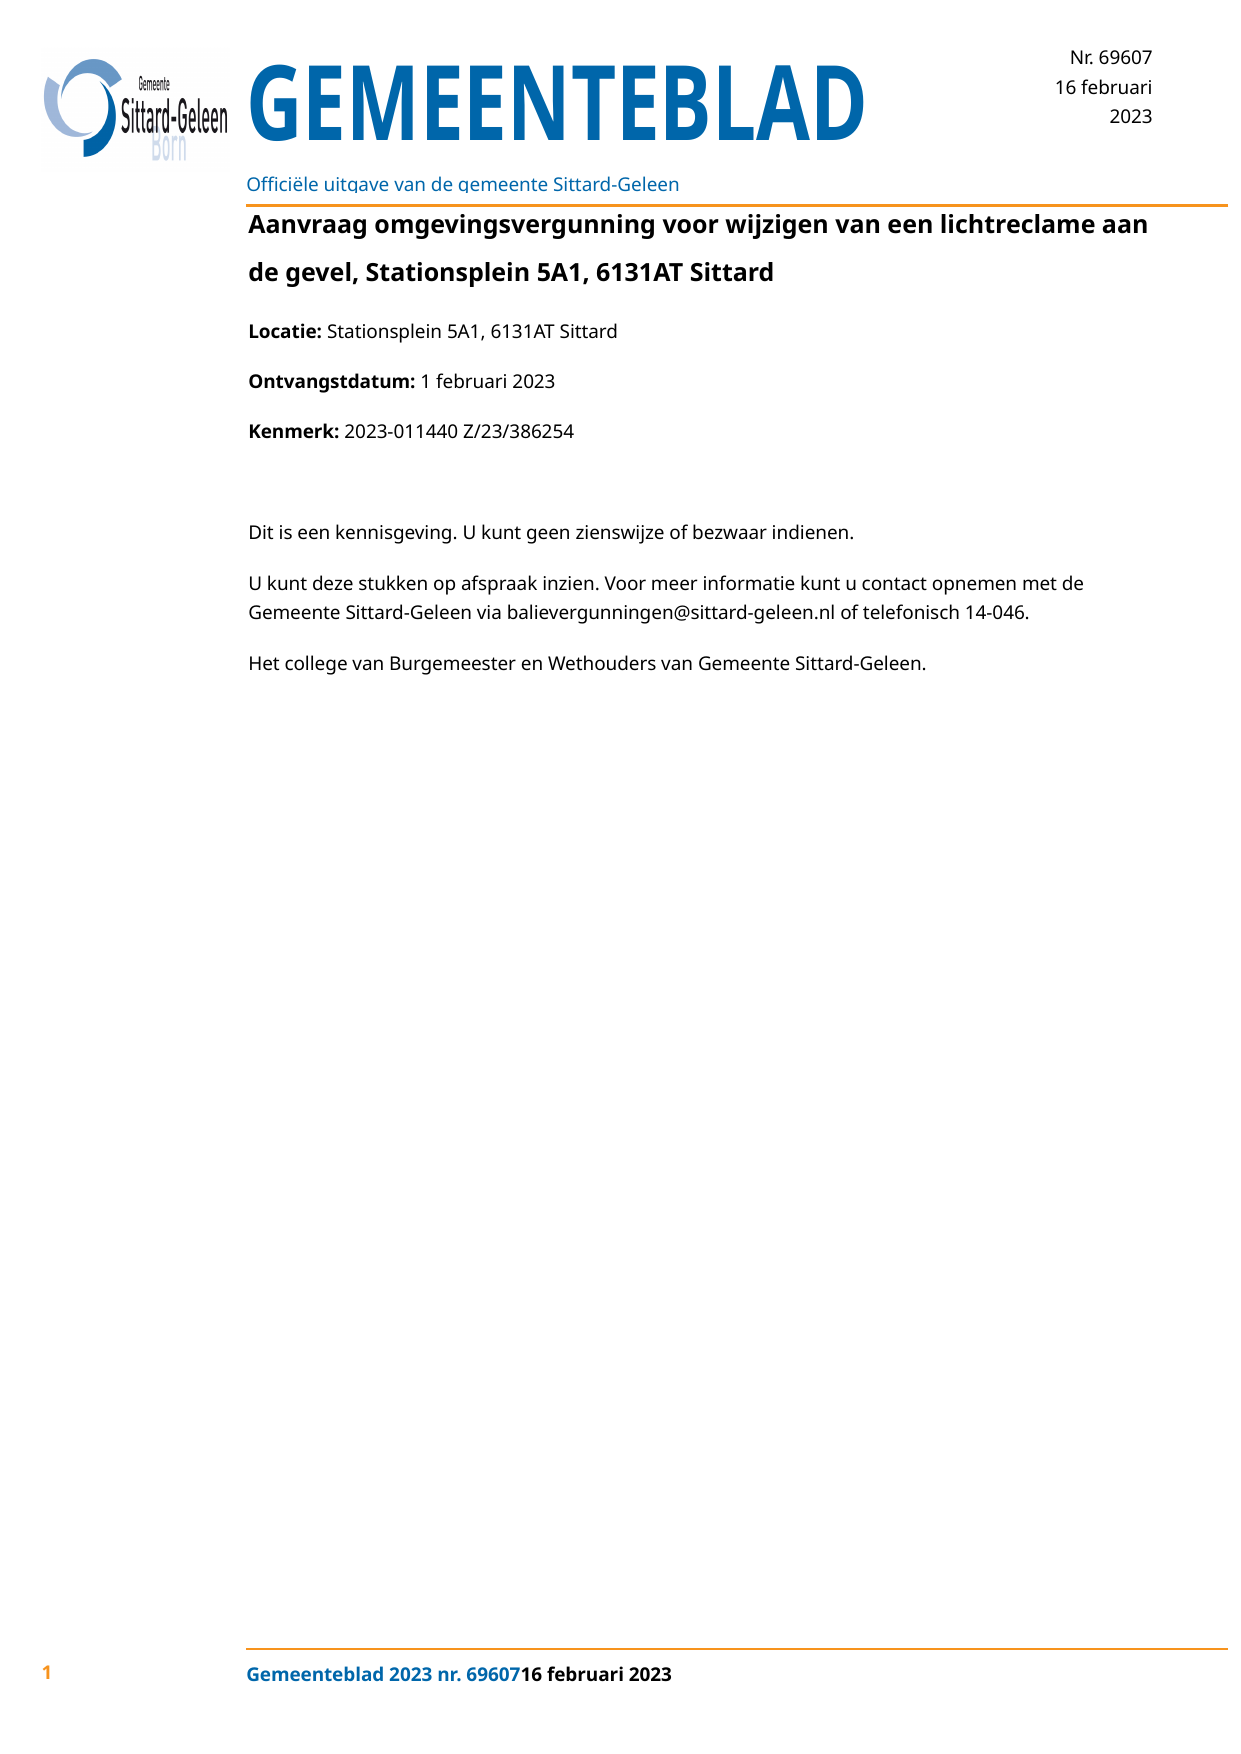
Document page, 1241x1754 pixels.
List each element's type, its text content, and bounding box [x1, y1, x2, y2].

text Kenmerk: 2023-011440 Z/23/386254 [248, 419, 1152, 444]
picture [41, 47, 231, 172]
text Ontvangstdatum: 1 februari 2023 [248, 368, 1152, 394]
text Locatie: Stationsplein 5A1, 6131AT Sittard [248, 318, 1152, 344]
text Dit is een kennisgeving. U kunt geen zienswijze of bezwaar indienen. [248, 519, 1152, 545]
text Het college van Burgemeester en Wethouders van Gemeente Sittard-Geleen. [248, 650, 1152, 676]
text Aanvraag omgevingsvergunning voor wijzigen van een lichtreclame aan de gevel, Stationsplein 5A1, 6131AT Sittard [248, 207, 1152, 288]
text U kunt deze stukken op afspraak inzien. Voor meer informatie kunt u contact opnemen met de Gemeente Sittard-Geleen via balievergunningen@sittard-geleen.nl of telefonisch 14-046. [248, 570, 1152, 625]
